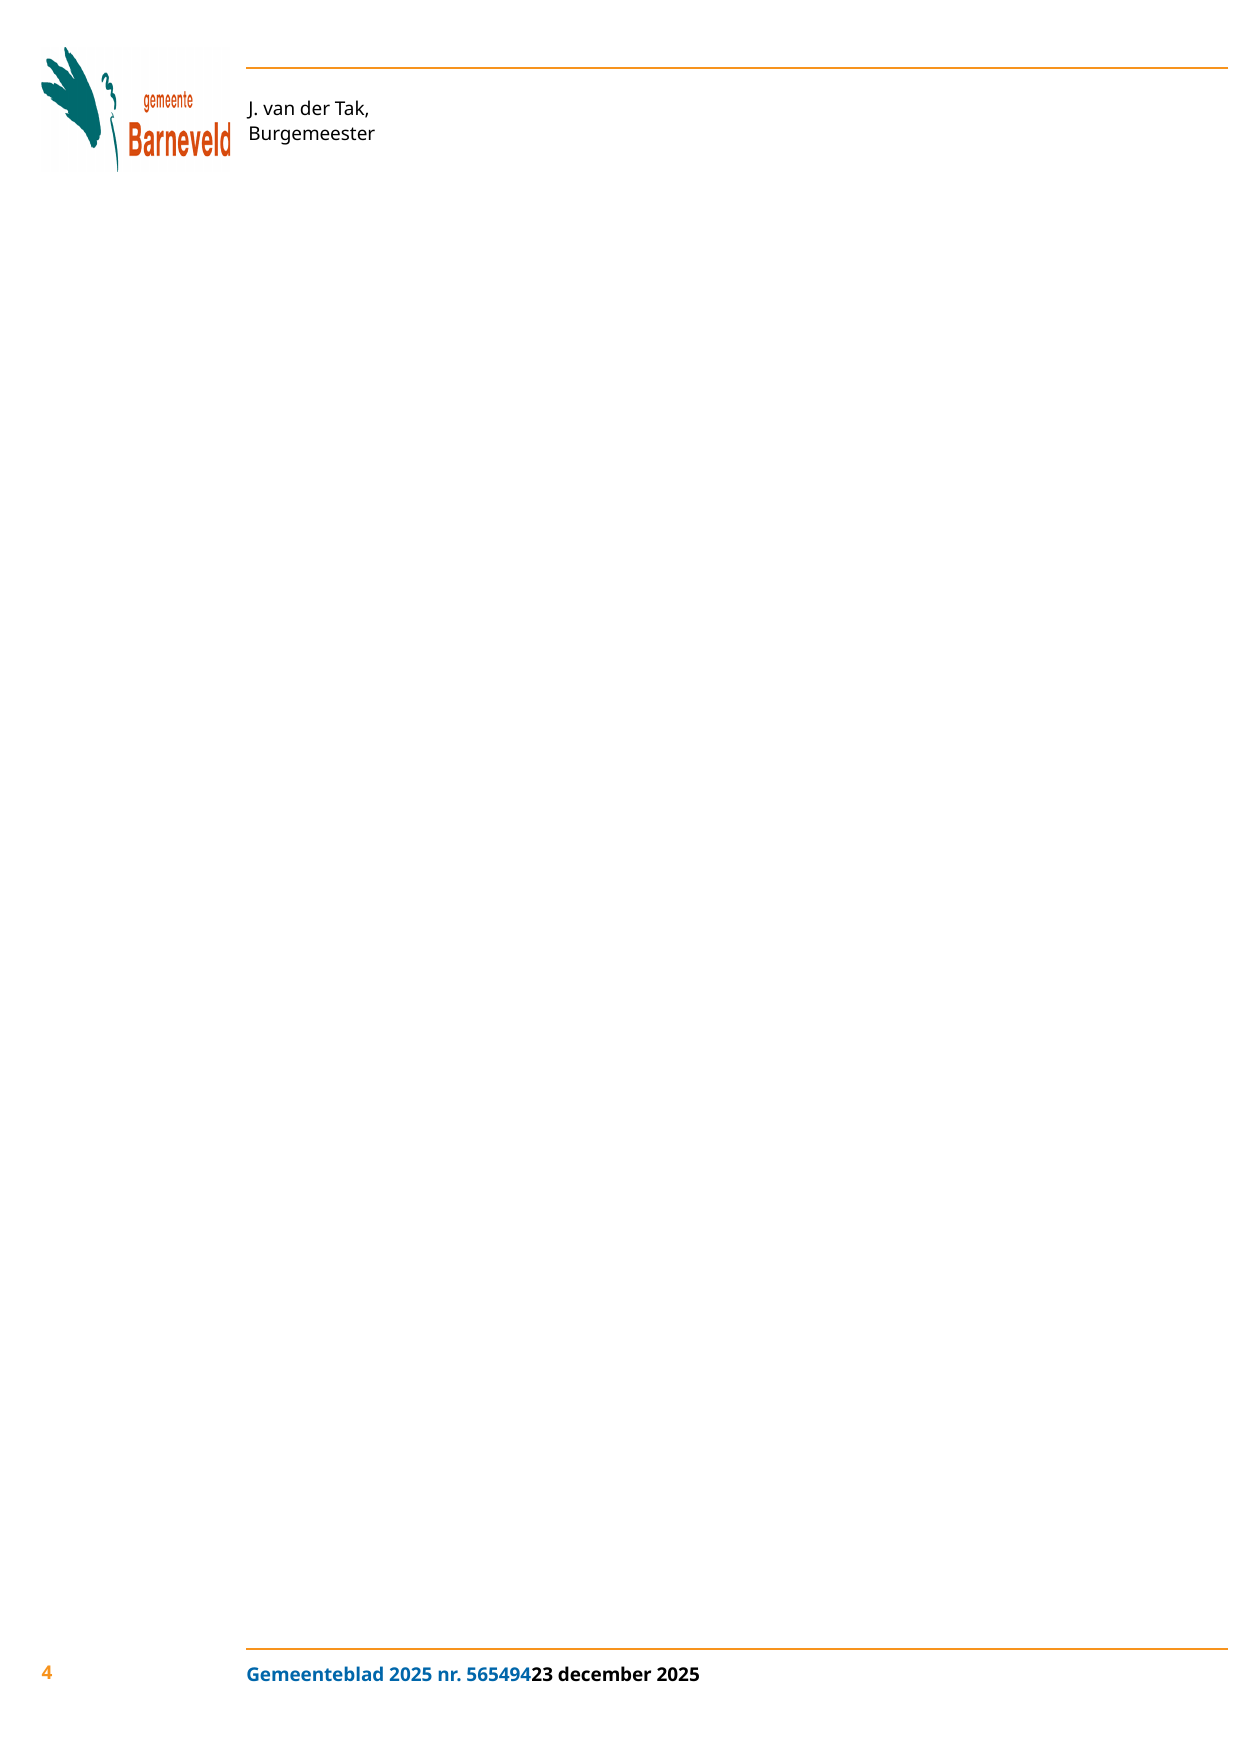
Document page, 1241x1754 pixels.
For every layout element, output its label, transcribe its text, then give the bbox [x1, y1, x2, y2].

picture [41, 47, 231, 172]
text J. van der Tak, [248, 95, 1152, 121]
text Burgemeester [248, 121, 1152, 146]
